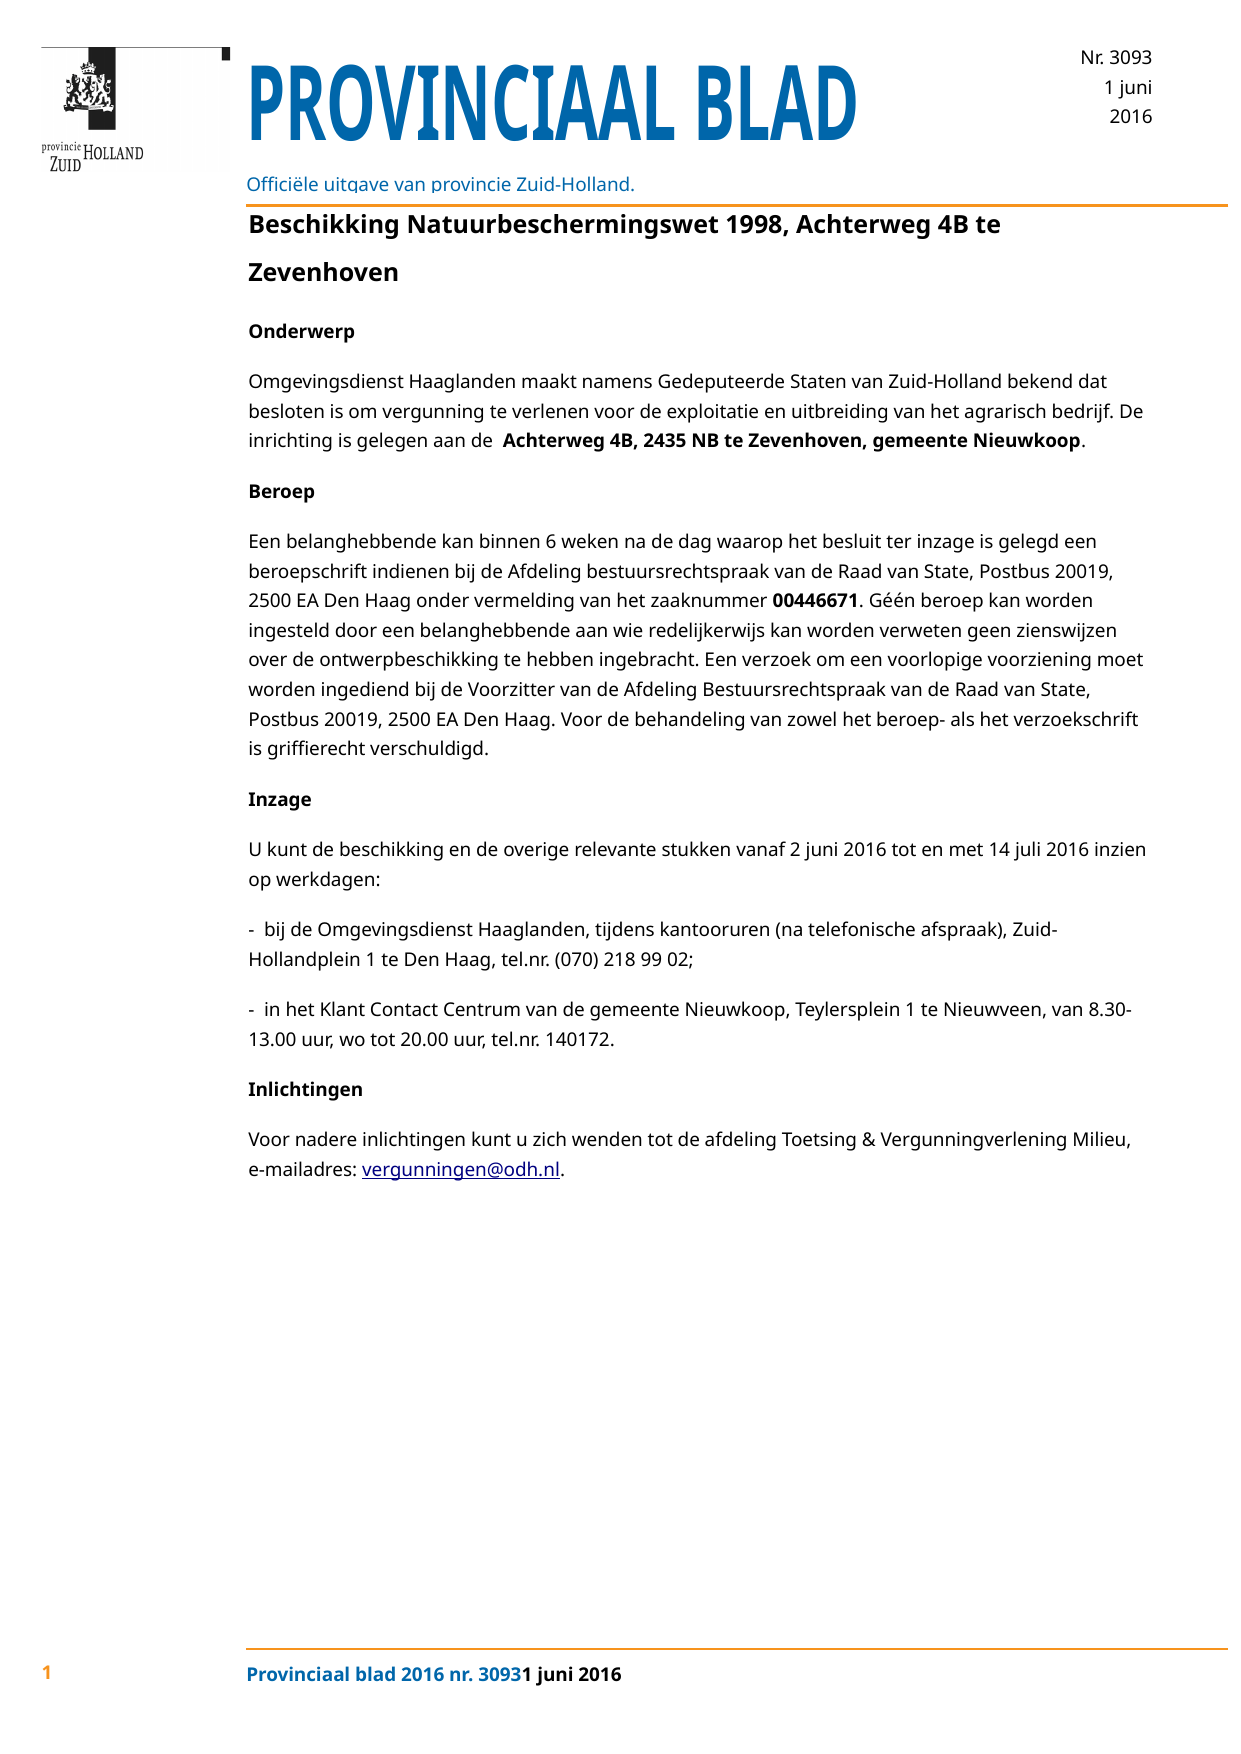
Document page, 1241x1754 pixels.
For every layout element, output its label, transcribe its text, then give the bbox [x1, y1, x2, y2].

text - in het Klant Contact Centrum van de gemeente Nieuwkoop, Teylersplein 1 te Nieuwveen, van 8.30-13.00 uur, wo tot 20.00 uur, tel.nr. 140172. [248, 996, 1152, 1052]
text Beroep [248, 478, 1152, 504]
text Inlichtingen [248, 1076, 1152, 1102]
text Voor nadere inlichtingen kunt u zich wenden tot de afdeling Toetsing & Vergunningverlening Milieu, e-mailadres: vergunningen@odh.nl. [248, 1127, 1152, 1182]
text Beschikking Natuurbeschermingswet 1998, Achterweg 4B te Zevenhoven [248, 207, 1152, 288]
text U kunt de beschikking en de overige relevante stukken vanaf 2 juni 2016 tot en met 14 juli 2016 inzien op werkdagen: [248, 836, 1152, 892]
text Een belanghebbende kan binnen 6 weken na de dag waarop het besluit ter inzage is gelegd een beroepschrift indienen bij de Afdeling bestuursrechtspraak van de Raad van State, Postbus 20019, 2500 EA Den Haag onder vermelding van het zaaknummer 00446671. Géén beroep kan worden ingesteld door een belanghebbende aan wie redelijkerwijs kan worden verweten geen zienswijzen over de ontwerpbeschikking te hebben ingebracht. Een verzoek om een voorlopige voorziening moet worden ingediend bij de Voorzitter van de Afdeling Bestuursrechtspraak van de Raad van State, Postbus 20019, 2500 EA Den Haag. Voor de behandeling van zowel het beroep- als het verzoekschrift is griffierecht verschuldigd. [248, 528, 1152, 761]
text Inzage [248, 786, 1152, 812]
picture [41, 47, 231, 172]
text Onderwerp [248, 318, 1152, 344]
text Omgevingsdienst Haaglanden maakt namens Gedeputeerde Staten van Zuid-Holland bekend dat besloten is om vergunning te verlenen voor de exploitatie en uitbreiding van het agrarisch bedrijf. De inrichting is gelegen aan de Achterweg 4B, 2435 NB te Zevenhoven, gemeente Nieuwkoop. [248, 368, 1152, 453]
text - bij de Omgevingsdienst Haaglanden, tijdens kantooruren (na telefonische afspraak), Zuid-Hollandplein 1 te Den Haag, tel.nr. (070) 218 99 02; [248, 916, 1152, 972]
